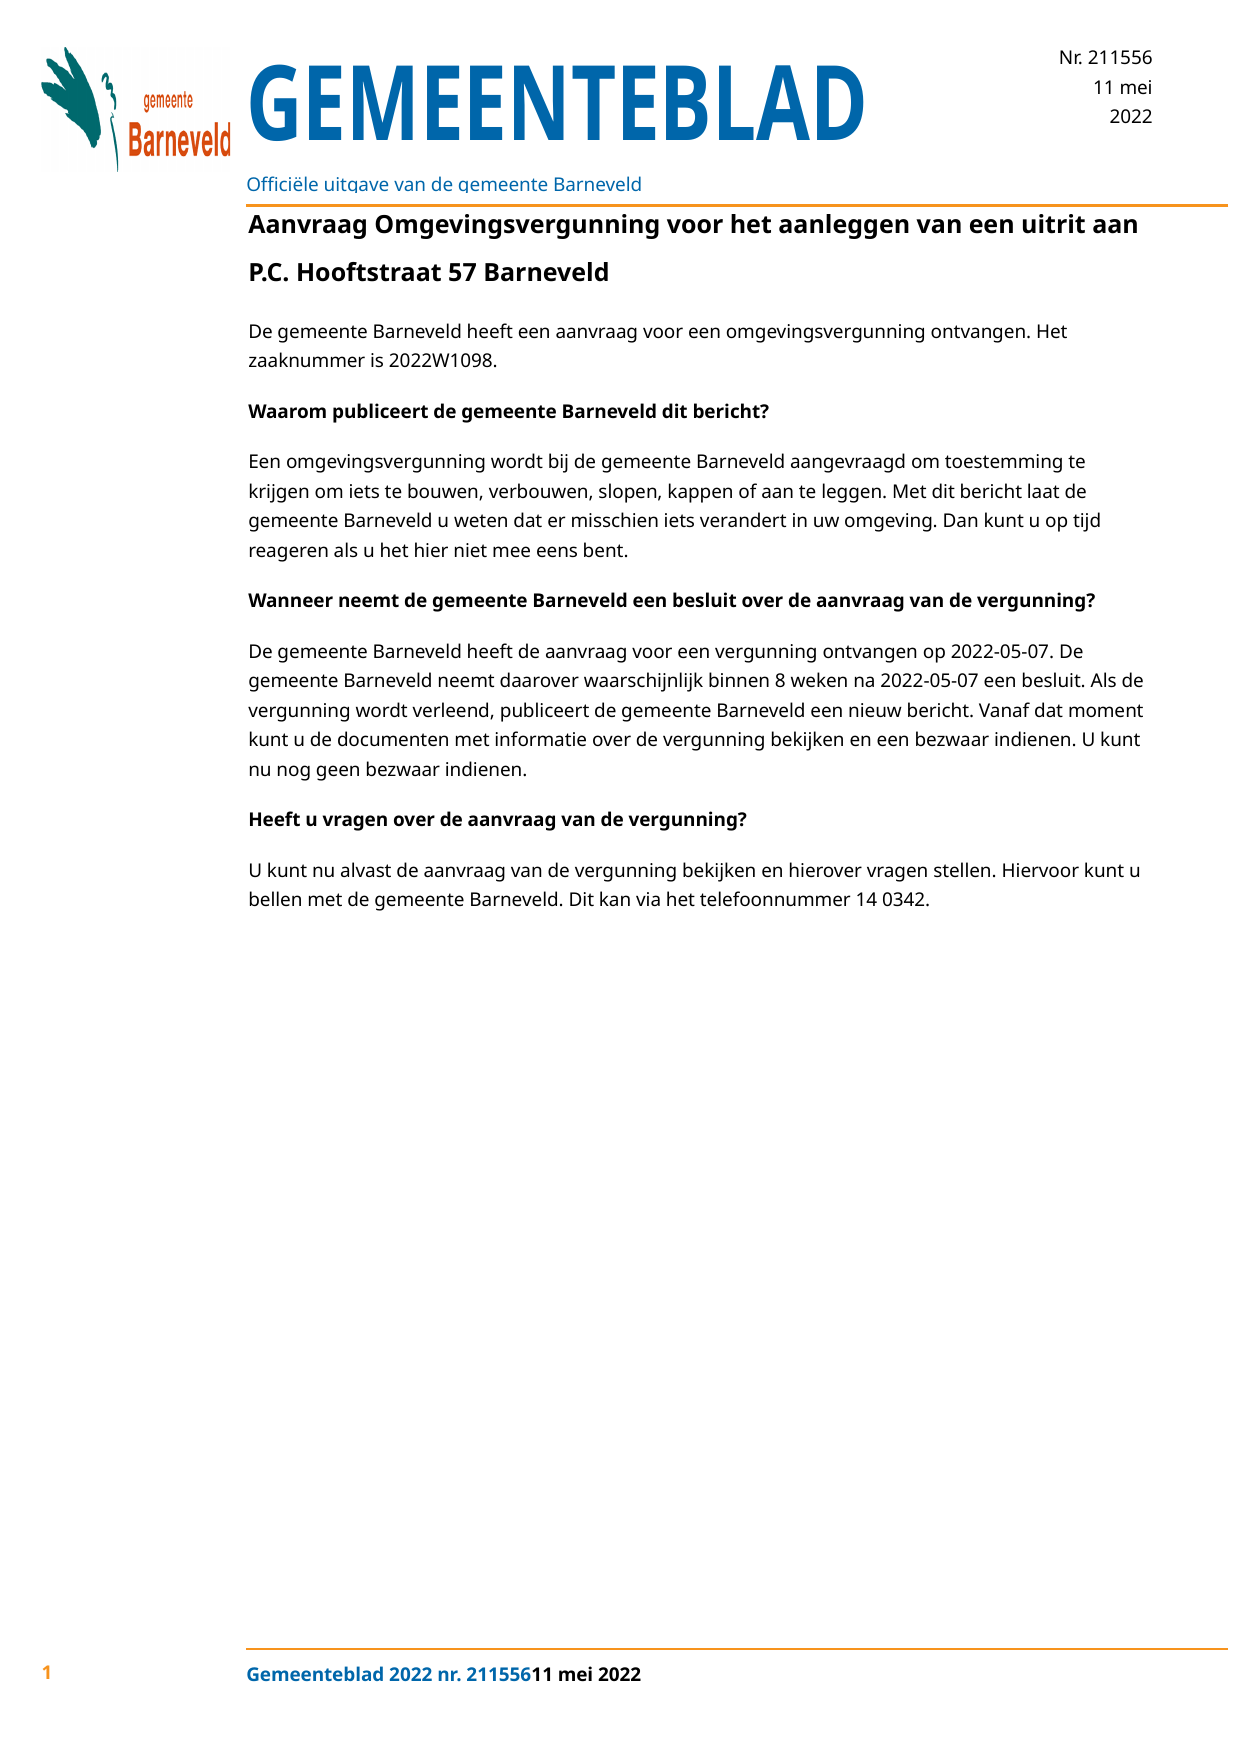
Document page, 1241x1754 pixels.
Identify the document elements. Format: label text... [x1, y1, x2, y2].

text Waarom publiceert de gemeente Barneveld dit bericht? [248, 398, 1152, 424]
text De gemeente Barneveld heeft de aanvraag voor een vergunning ontvangen op 2022-05-07. De gemeente Barneveld neemt daarover waarschijnlijk binnen 8 weken na 2022-05-07 een besluit. Als de vergunning wordt verleend, publiceert de gemeente Barneveld een nieuw bericht. Vanaf dat moment kunt u de documenten met informatie over de vergunning bekijken en een bezwaar indienen. U kunt nu nog geen bezwaar indienen. [248, 638, 1152, 782]
text Aanvraag Omgevingsvergunning voor het aanleggen van een uitrit aan P.C. Hooftstraat 57 Barneveld [248, 207, 1152, 288]
text Wanneer neemt de gemeente Barneveld een besluit over de aanvraag van de vergunning? [248, 587, 1152, 613]
picture [41, 47, 231, 172]
text De gemeente Barneveld heeft een aanvraag voor een omgevingsvergunning ontvangen. Het zaaknummer is 2022W1098. [248, 318, 1152, 373]
text Een omgevingsvergunning wordt bij de gemeente Barneveld aangevraagd om toestemming te krijgen om iets te bouwen, verbouwen, slopen, kappen of aan te leggen. Met dit bericht laat de gemeente Barneveld u weten dat er misschien iets verandert in uw omgeving. Dan kunt u op tijd reageren als u het hier niet mee eens bent. [248, 448, 1152, 563]
text Heeft u vragen over de aanvraag van de vergunning? [248, 807, 1152, 832]
text U kunt nu alvast de aanvraag van de vergunning bekijken en hierover vragen stellen. Hiervoor kunt u bellen met de gemeente Barneveld. Dit kan via het telefoonnummer 14 0342. [248, 857, 1152, 912]
